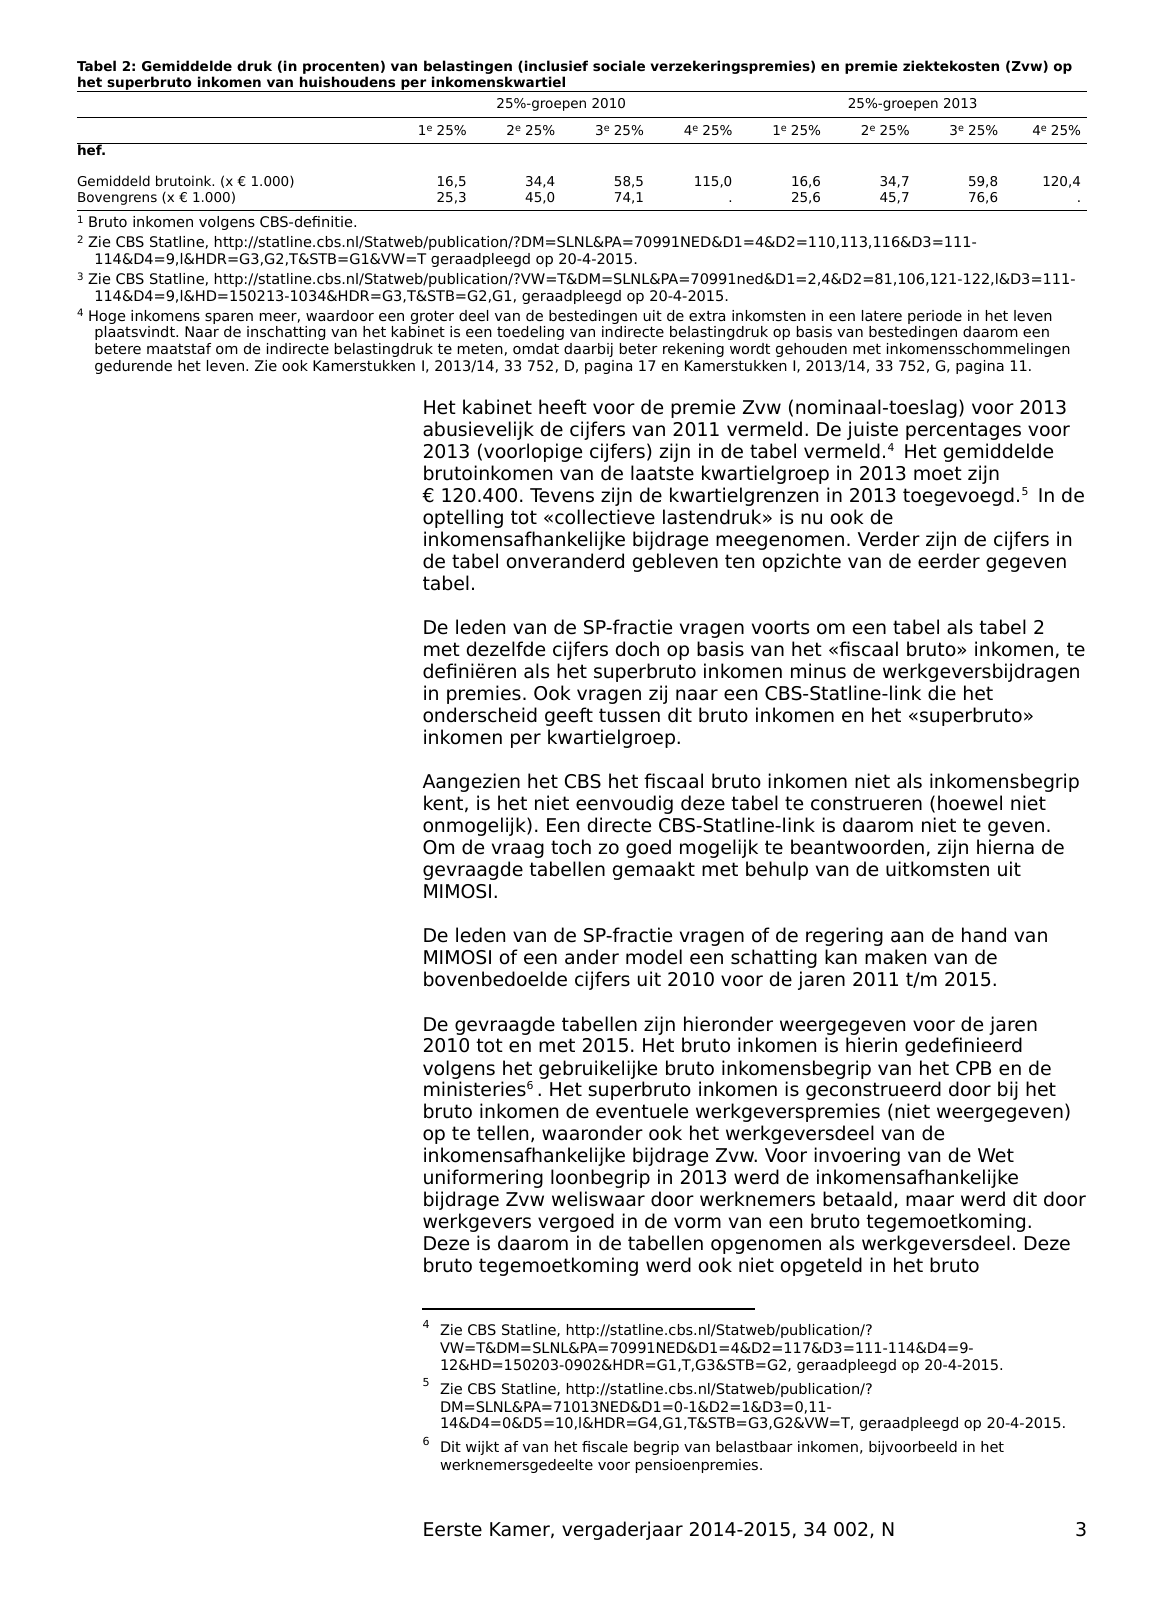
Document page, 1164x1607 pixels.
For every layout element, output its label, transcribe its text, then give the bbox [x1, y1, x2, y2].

text De leden van de SP-fractie vragen voorts om een tabel als tabel 2 met dezelfde cijfers doch op basis van het «fiscaal bruto» inkomen, te definiëren als het superbruto inkomen minus de werkgeversbijdragen in premies. Ook vragen zij naar een CBS-Statline-link die het onderscheid geeft tussen dit bruto inkomen en het «superbruto» inkomen per kwartielgroep. [422, 617, 1087, 749]
table_cell 1 Bruto inkomen volgens CBS-definitie. 2 Zie CBS Statline, http://statline.cbs.nl/Statweb/publication/?DM=SLNL&PA=70991NED&D1=4&D2=110,113,116&D3=111-114&D4=9,l&HDR=G3,G2,T&STB=G1&VW=T geraadpleegd op 20-4-2015. 3 Zie CBS Statline, http://statline.cbs.nl/Statweb/publication/?VW=T&DM=SLNL&PA=70991ned&D1=2,4&D2=81,106,121-122,l&D3=111-114&D4=9,l&HD=150213-1034&HDR=G3,T&STB=G2,G1, geraadpleegd op 20-4-2015. 4 Hoge inkomens sparen meer, waardoor een groter deel van de bestedingen uit de extra inkomsten in een latere periode in het leven plaatsvindt. Naar de inschatting van het kabinet is een toedeling van indirecte belastingdruk op basis van bestedingen daarom een betere maatstaf om de indirecte belastingdruk te meten, omdat daarbij beter rekening wordt gehouden met inkomensschommelingen gedurende het leven. Zie ook Kamerstukken I, 2013/14, 33 752, D, pagina 17 en Kamerstukken I, 2013/14, 33 752, G, pagina 11. [77, 211, 1087, 375]
table_cell 59,8 [915, 174, 1004, 190]
table_cell [561, 159, 649, 174]
table_cell 115,0 [650, 174, 738, 190]
table_cell 25%-groepen 2013 [738, 92, 1087, 117]
text Dit wijkt af van het fiscale begrip van belastbaar inkomen, bijvoorbeeld in het werknemersgedeelte voor pensioenpremies. [422, 1435, 1087, 1474]
table_cell [77, 159, 384, 174]
table_cell [827, 144, 915, 158]
table_cell 120,4 [1004, 174, 1087, 190]
table_cell [77, 92, 384, 117]
table_cell 76,6 [915, 190, 1004, 210]
table_cell [738, 159, 827, 174]
table_cell [473, 144, 561, 158]
table_cell 25,3 [384, 190, 472, 210]
table_cell hef. [77, 144, 384, 158]
table_cell 16,6 [738, 174, 827, 190]
table_cell 4e 25% [650, 118, 738, 143]
table_cell . [1004, 190, 1087, 210]
table_cell 1e 25% [738, 118, 827, 143]
table_cell [650, 159, 738, 174]
table_cell 3e 25% [915, 118, 1004, 143]
table_cell 25%-groepen 2010 [384, 92, 738, 117]
table_cell [738, 144, 827, 158]
table_header Tabel 2: Gemiddelde druk (in procenten) van belastingen (inclusief sociale verzekeringspremies) en premie ziektekosten (Zvw) op het superbruto inkomen van huishoudens per inkomenskwartiel [77, 59, 1087, 91]
table_cell [915, 159, 1004, 174]
table_cell 1e 25% [384, 118, 472, 143]
table_cell Bovengrens (x € 1.000) [77, 190, 384, 210]
table_cell 3e 25% [561, 118, 649, 143]
table_cell [650, 144, 738, 158]
table_cell Gemiddeld brutoink. (x € 1.000) [77, 174, 384, 190]
table_cell 2e 25% [827, 118, 915, 143]
table_cell [473, 159, 561, 174]
table_cell [915, 144, 1004, 158]
table_cell [1004, 144, 1087, 158]
table_cell 34,4 [473, 174, 561, 190]
table_cell [827, 159, 915, 174]
table_cell 58,5 [561, 174, 649, 190]
text Zie CBS Statline, http://statline.cbs.nl/Statweb/publication/?VW=T&DM=SLNL&PA=70991NED&D1=4&D2=117&D3=111-114&D4=9-12&HD=150203-0902&HDR=G1,T,G3&STB=G2, geraadpleegd op 20-4-2015. [422, 1318, 1087, 1374]
text Aangezien het CBS het fiscaal bruto inkomen niet als inkomensbegrip kent, is het niet eenvoudig deze tabel te construeren (hoewel niet onmogelijk). Een directe CBS-Statline-link is daarom niet te geven. Om de vraag toch zo goed mogelijk te beantwoorden, zijn hierna de gevraagde tabellen gemaakt met behulp van de uitkomsten uit MIMOSI. [422, 771, 1087, 903]
table_cell 2e 25% [473, 118, 561, 143]
table_cell 45,0 [473, 190, 561, 210]
table_cell 34,7 [827, 174, 915, 190]
table_cell [77, 118, 384, 143]
table_cell [384, 144, 472, 158]
table_cell [561, 144, 649, 158]
text De gevraagde tabellen zijn hieronder weergegeven voor de jaren 2010 tot en met 2015. Het bruto inkomen is hierin gedefinieerd volgens het gebruikelijke bruto inkomensbegrip van het CPB en de ministeries. Het superbruto inkomen is geconstrueerd door bij het bruto inkomen de eventuele werkgeverspremies (niet weergegeven) op te tellen, waaronder ook het werkgeversdeel van de inkomensafhankelijke bijdrage Zvw. Voor invoering van de Wet uniformering loonbegrip in 2013 werd de inkomensafhankelijke bijdrage Zvw weliswaar door werknemers betaald, maar werd dit door werkgevers vergoed in de vorm van een bruto tegemoetkoming. Deze is daarom in de tabellen opgenomen als werkgeversdeel. Deze bruto tegemoetkoming werd ook niet opgeteld in het bruto [422, 1013, 1087, 1277]
text Het kabinet heeft voor de premie Zvw (nominaal-toeslag) voor 2013 abusievelijk de cijfers van 2011 vermeld. De juiste percentages voor 2013 (voorlopige cijfers) zijn in de tabel vermeld. Het gemiddelde brutoinkomen van de laatste kwartielgroep in 2013 moet zijn € 120.400. Tevens zijn de kwartielgrenzen in 2013 toegevoegd. In de optelling tot «collectieve lastendruk» is nu ook de inkomensafhankelijke bijdrage meegenomen. Verder zijn de cijfers in de tabel onveranderd gebleven ten opzichte van de eerder gegeven tabel. [422, 397, 1087, 595]
table_cell 4e 25% [1004, 118, 1087, 143]
table_cell 25,6 [738, 190, 827, 210]
text De leden van de SP-fractie vragen of de regering aan de hand van MIMOSI of een ander model een schatting kan maken van de bovenbedoelde cijfers uit 2010 voor de jaren 2011 t/m 2015. [422, 925, 1087, 991]
table_cell 74,1 [561, 190, 649, 210]
table_cell . [650, 190, 738, 210]
table_cell [384, 159, 472, 174]
table_cell 45,7 [827, 190, 915, 210]
table_cell [1004, 159, 1087, 174]
text Zie CBS Statline, http://statline.cbs.nl/Statweb/publication/?DM=SLNL&PA=71013NED&D1=0-1&D2=1&D3=0,11-14&D4=0&D5=10,l&HDR=G4,G1,T&STB=G3,G2&VW=T, geraadpleegd op 20-4-2015. [422, 1377, 1087, 1432]
table_cell 16,5 [384, 174, 472, 190]
